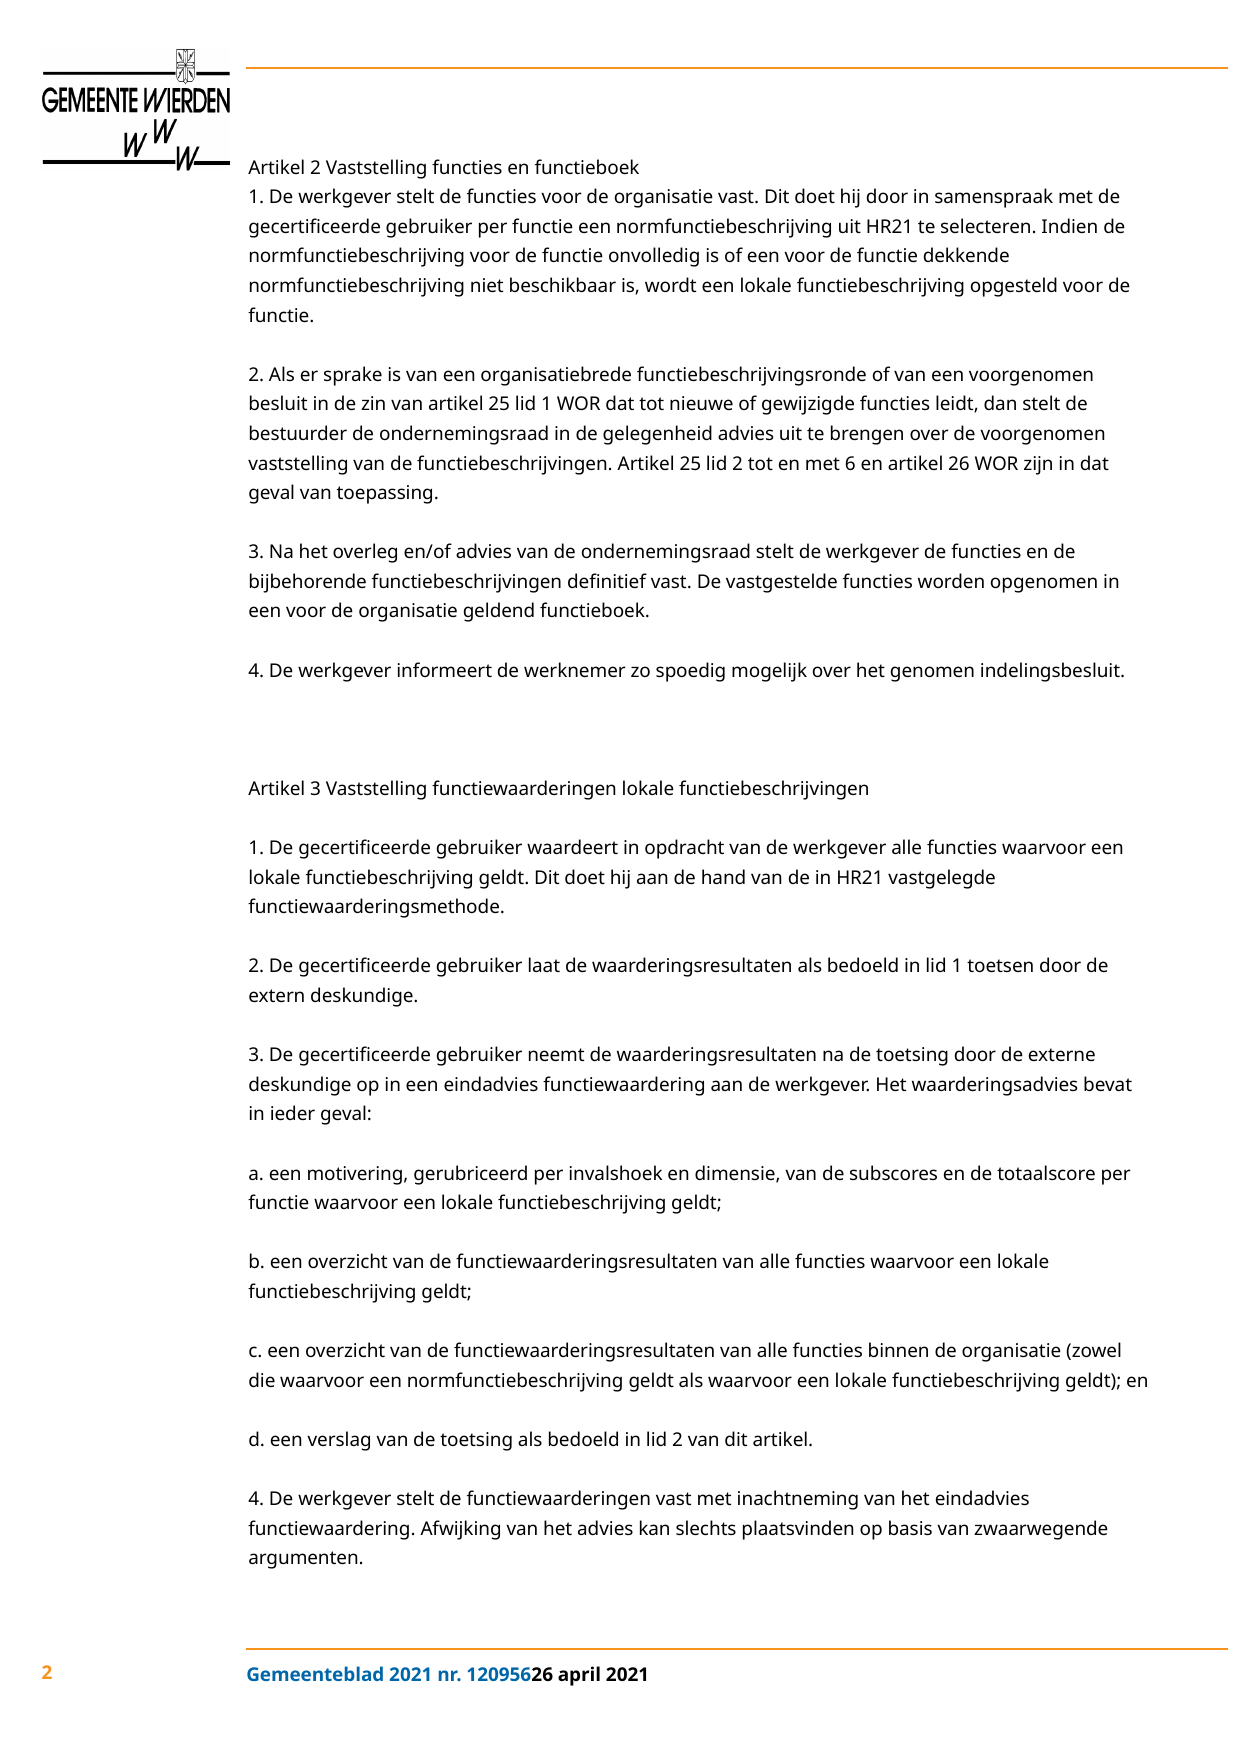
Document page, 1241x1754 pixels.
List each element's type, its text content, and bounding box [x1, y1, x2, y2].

text 2. De gecertificeerde gebruiker laat de waarderingsresultaten als bedoeld in lid 1 toetsen door de extern deskundige. [248, 953, 1152, 1008]
text b. een overzicht van de functiewaarderingsresultaten van alle functies waarvoor een lokale functiebeschrijving geldt; [248, 1248, 1152, 1304]
picture [41, 47, 231, 172]
text 1. De gecertificeerde gebruiker waardeert in opdracht van de werkgever alle functies waarvoor een lokale functiebeschrijving geldt. Dit doet hij aan de hand van de in HR21 vastgelegde functiewaarderingsmethode. [248, 834, 1152, 919]
text Artikel 3 Vaststelling functiewaarderingen lokale functiebeschrijvingen [248, 775, 1152, 801]
text 2. Als er sprake is van een organisatiebrede functiebeschrijvingsronde of van een voorgenomen besluit in de zin van artikel 25 lid 1 WOR dat tot nieuwe of gewijzigde functies leidt, dan stelt de bestuurder de ondernemingsraad in de gelegenheid advies uit te brengen over de voorgenomen vaststelling van de functiebeschrijvingen. Artikel 25 lid 2 tot en met 6 en artikel 26 WOR zijn in dat geval van toepassing. [248, 361, 1152, 505]
text c. een overzicht van de functiewaarderingsresultaten van alle functies binnen de organisatie (zowel die waarvoor een normfunctiebeschrijving geldt als waarvoor een lokale functiebeschrijving geldt); en [248, 1337, 1152, 1393]
text 3. De gecertificeerde gebruiker neemt de waarderingsresultaten na de toetsing door de externe deskundige op in een eindadvies functiewaardering aan de werkgever. Het waarderingsadvies bevat in ieder geval: [248, 1041, 1152, 1126]
text 4. De werkgever stelt de functiewaarderingen vast met inachtneming van het eindadvies functiewaardering. Afwijking van het advies kan slechts plaatsvinden op basis van zwaarwegende argumenten. [248, 1485, 1152, 1570]
text a. een motivering, gerubriceerd per invalshoek en dimensie, van de subscores en de totaalscore per functie waarvoor een lokale functiebeschrijving geldt; [248, 1160, 1152, 1215]
text 4. De werkgever informeert de werknemer zo spoedig mogelijk over het genomen indelingsbesluit. [248, 657, 1152, 683]
text Artikel 2 Vaststelling functies en functieboek [248, 154, 1152, 180]
text d. een verslag van de toetsing als bedoeld in lid 2 van dit artikel. [248, 1426, 1152, 1452]
text 1. De werkgever stelt de functies voor de organisatie vast. Dit doet hij door in samenspraak met de gecertificeerde gebruiker per functie een normfunctiebeschrijving uit HR21 te selecteren. Indien de normfunctiebeschrijving voor de functie onvolledig is of een voor de functie dekkende normfunctiebeschrijving niet beschikbaar is, wordt een lokale functiebeschrijving opgesteld voor de functie. [248, 183, 1152, 328]
text 3. Na het overleg en/of advies van de ondernemingsraad stelt de werkgever de functies en de bijbehorende functiebeschrijvingen definitief vast. De vastgestelde functies worden opgenomen in een voor de organisatie geldend functieboek. [248, 538, 1152, 623]
